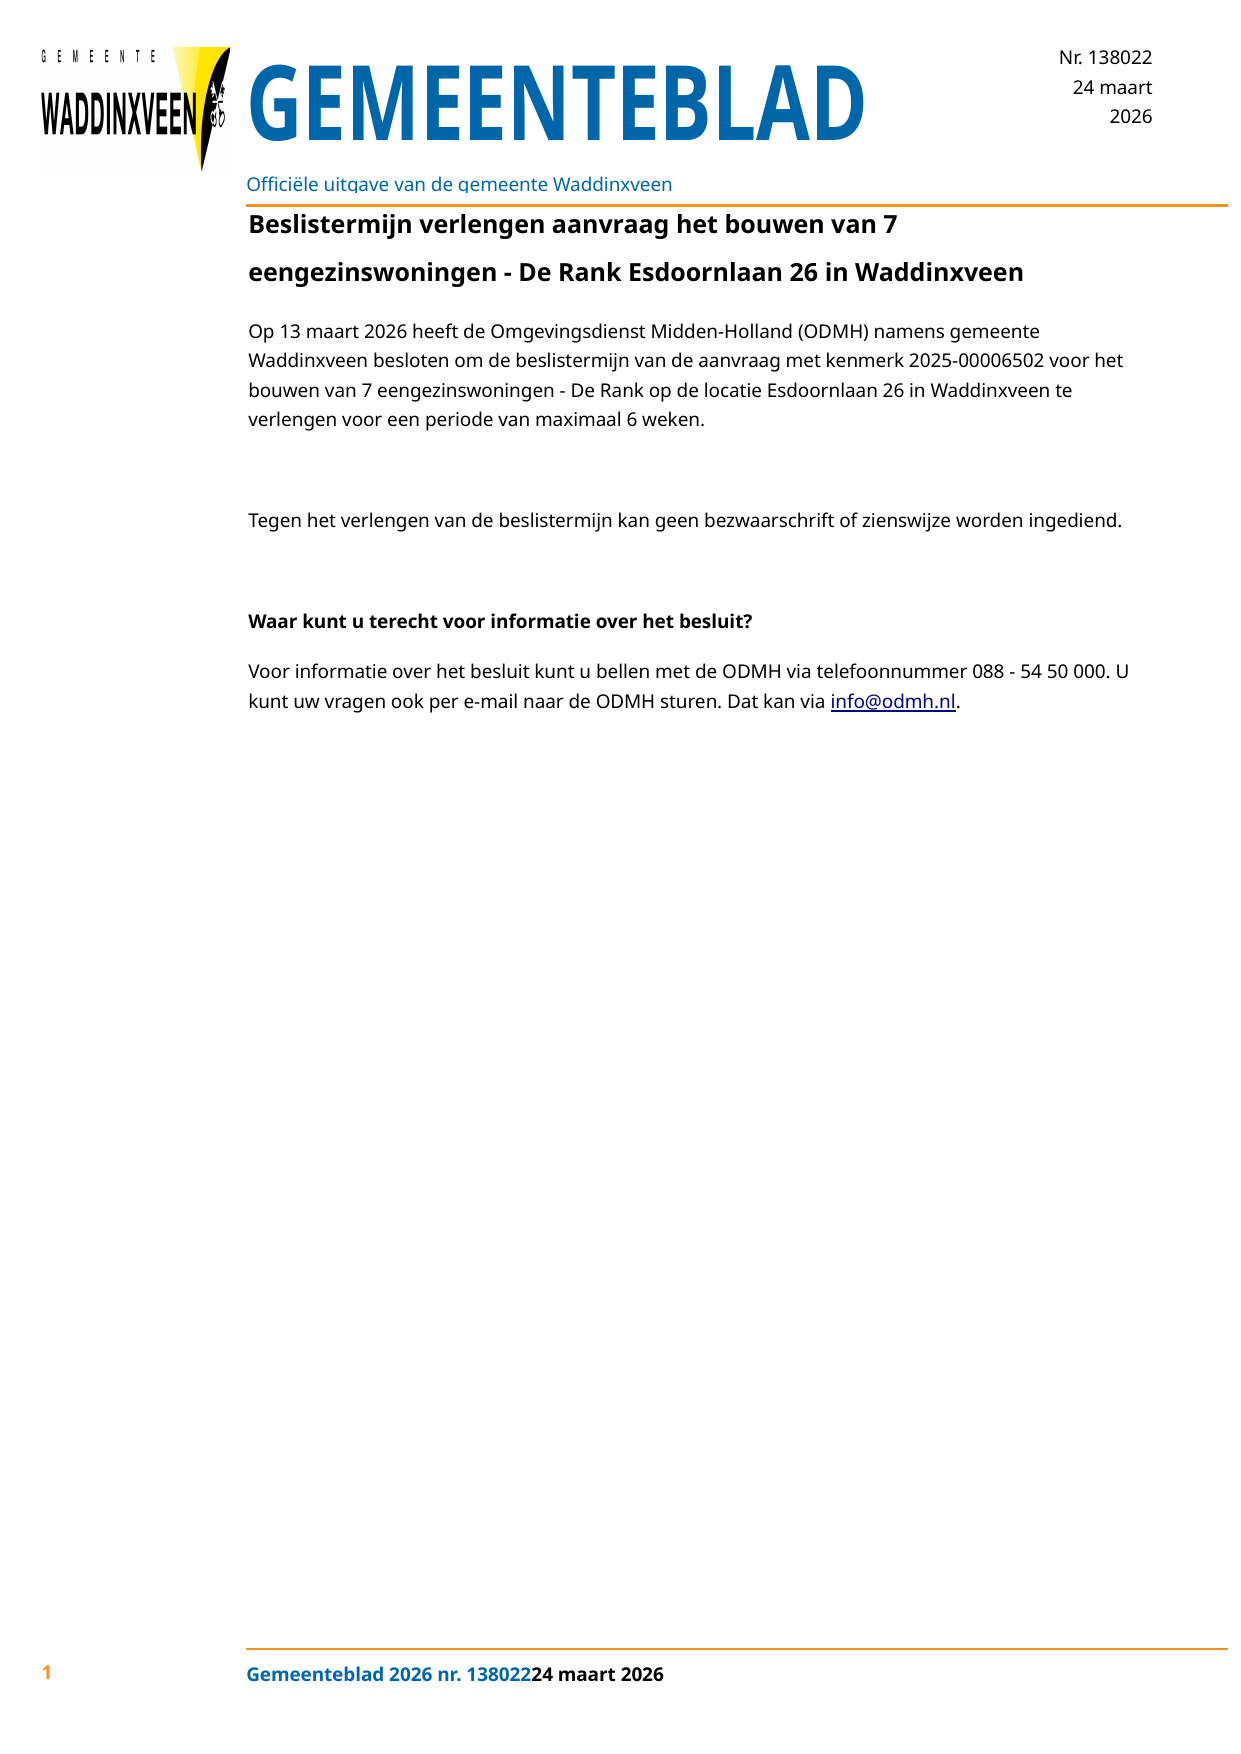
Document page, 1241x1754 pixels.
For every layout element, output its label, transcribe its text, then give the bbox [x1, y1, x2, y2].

text Waar kunt u terecht voor informatie over het besluit? [248, 608, 1152, 634]
text Voor informatie over het besluit kunt u bellen met de ODMH via telefoonnummer 088 - 54 50 000. U kunt uw vragen ook per e-mail naar de ODMH sturen. Dat kan via info@odmh.nl. [248, 659, 1152, 714]
text Beslistermijn verlengen aanvraag het bouwen van 7 eengezinswoningen - De Rank Esdoornlaan 26 in Waddinxveen [248, 207, 1152, 288]
text Tegen het verlengen van de beslistermijn kan geen bezwaarschrift of zienswijze worden ingediend. [248, 507, 1152, 533]
picture [41, 47, 231, 172]
text Op 13 maart 2026 heeft de Omgevingsdienst Midden-Holland (ODMH) namens gemeente Waddinxveen besloten om de beslistermijn van de aanvraag met kenmerk 2025-00006502 voor het bouwen van 7 eengezinswoningen - De Rank op de locatie Esdoornlaan 26 in Waddinxveen te verlengen voor een periode van maximaal 6 weken. [248, 318, 1152, 432]
